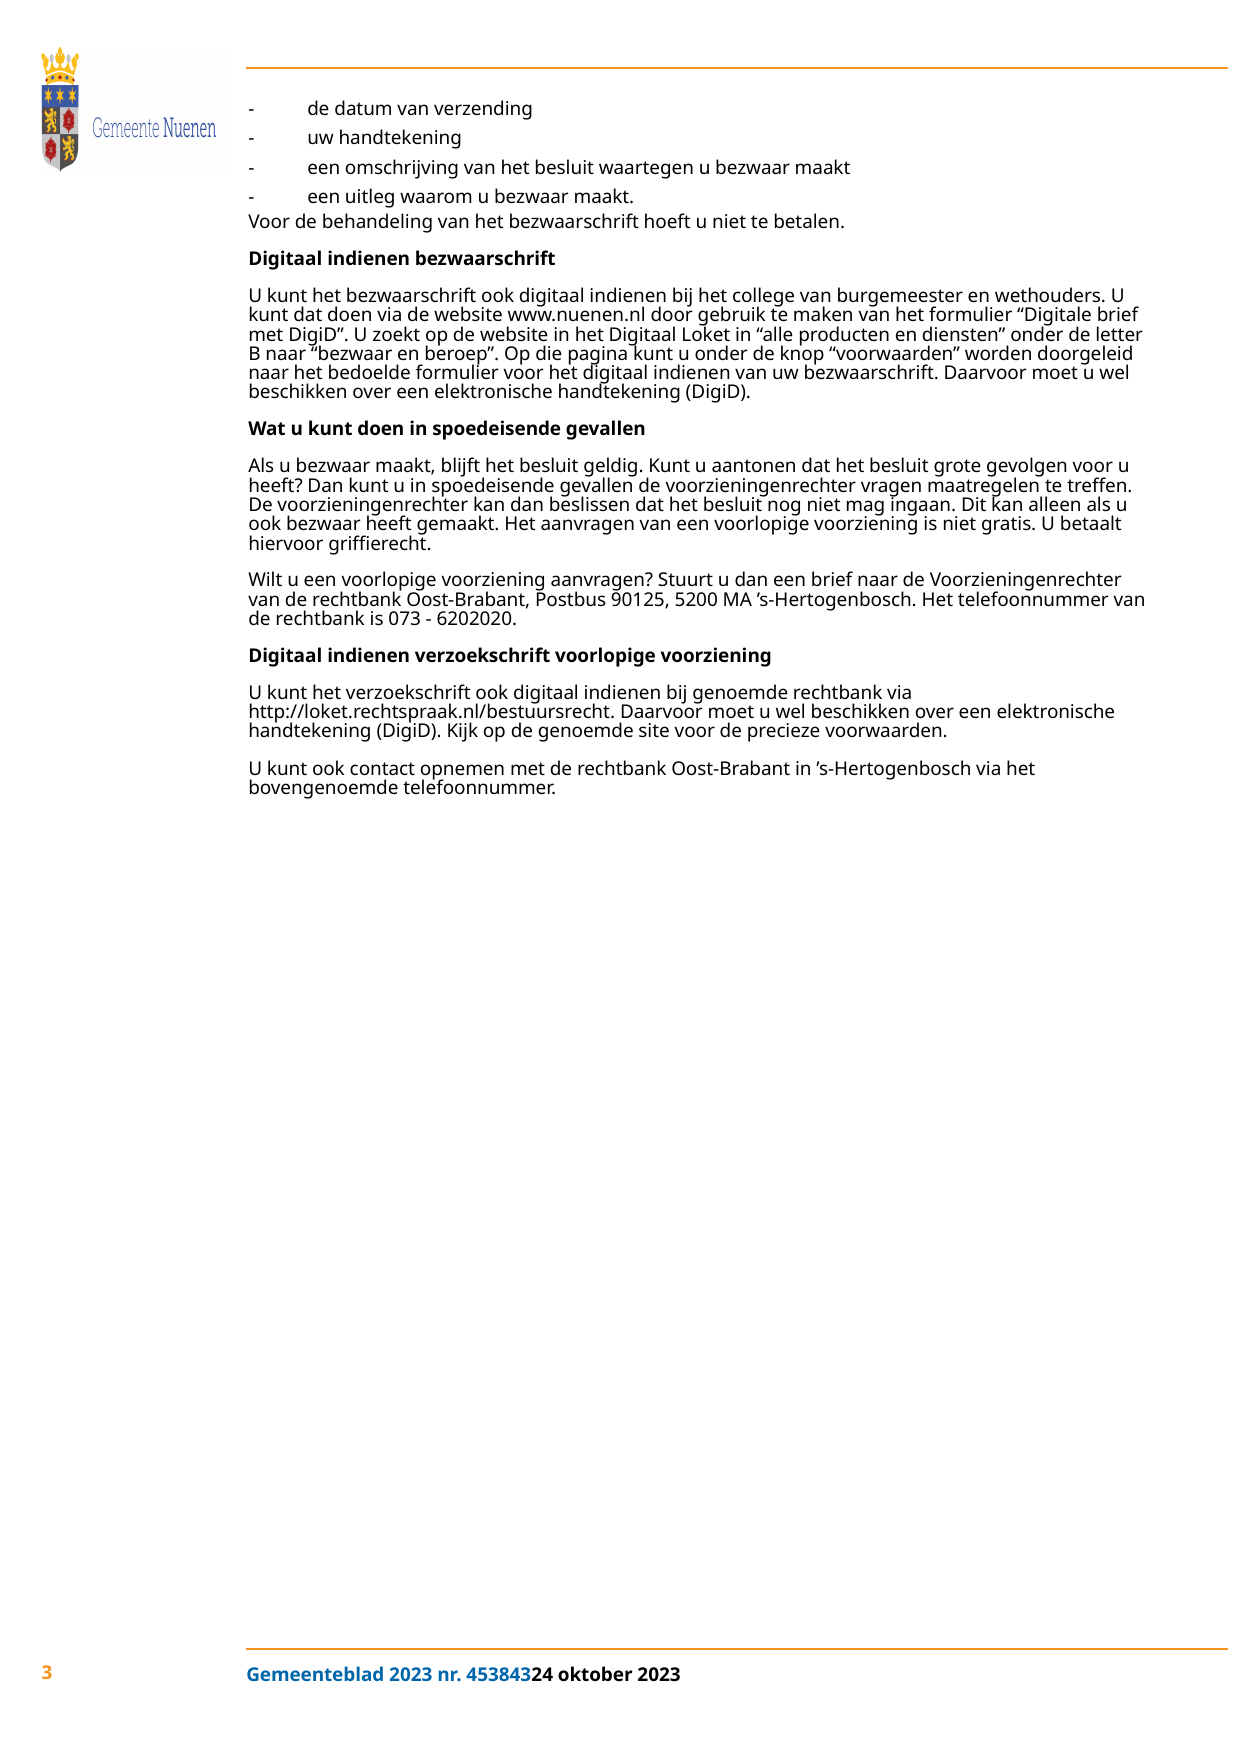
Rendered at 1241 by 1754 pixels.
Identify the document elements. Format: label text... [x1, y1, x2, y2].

picture [41, 47, 231, 172]
text Wat u kunt doen in spoedeisende gevallen [248, 420, 1152, 440]
text Digitaal indienen bezwaarschrift [248, 250, 1152, 269]
text Wilt u een voorlopige voorziening aanvragen? Stuurt u dan een brief naar de Voorzieningenrechter van de rechtbank Oost-Brabant, Postbus 90125, 5200 MA ’s-Hertogenbosch. Het telefoonnummer van de rechtbank is 073 - 6202020. [248, 571, 1152, 629]
list de datum van verzending [248, 95, 1152, 121]
text U kunt het bezwaarschrift ook digitaal indienen bij het college van burgemeester en wethouders. U kunt dat doen via de website www.nuenen.nl door gebruik te maken van het formulier “Digitale brief met DigiD”. U zoekt op de website in het Digitaal Loket in “alle producten en diensten” onder de letter B naar “bezwaar en beroep”. Op die pagina kunt u onder de knop “voorwaarden” worden doorgeleid naar het bedoelde formulier voor het digitaal indienen van uw bezwaarschrift. Daarvoor moet u wel beschikken over een elektronische handtekening (DigiD). [248, 287, 1152, 403]
list een uitleg waarom u bezwaar maakt. [248, 183, 1152, 209]
text U kunt ook contact opnemen met de rechtbank Oost-Brabant in ’s-Hertogenbosch via het bovengenoemde telefoonnummer. [248, 759, 1152, 798]
list een omschrijving van het besluit waartegen u bezwaar maakt [248, 154, 1152, 180]
text Als u bezwaar maakt, blijft het besluit geldig. Kunt u aantonen dat het besluit grote gevolgen voor u heeft? Dan kunt u in spoedeisende gevallen de voorzieningenrechter vragen maatregelen te treffen. De voorzieningenrechter kan dan beslissen dat het besluit nog niet mag ingaan. Dit kan alleen als u ook bezwaar heeft gemaakt. Het aanvragen van een voorlopige voorziening is niet gratis. U betaalt hiervoor griffierecht. [248, 457, 1152, 554]
text Voor de behandeling van het bezwaarschrift hoeft u niet te betalen. [248, 213, 1152, 232]
text Digitaal indienen verzoekschrift voorlopige voorziening [248, 647, 1152, 666]
text U kunt het verzoekschrift ook digitaal indienen bij genoemde rechtbank via http://loket.rechtspraak.nl/bestuursrecht. Daarvoor moet u wel beschikken over een elektronische handtekening (DigiD). Kijk op de genoemde site voor de precieze voorwaarden. [248, 684, 1152, 742]
list uw handtekening [248, 124, 1152, 150]
